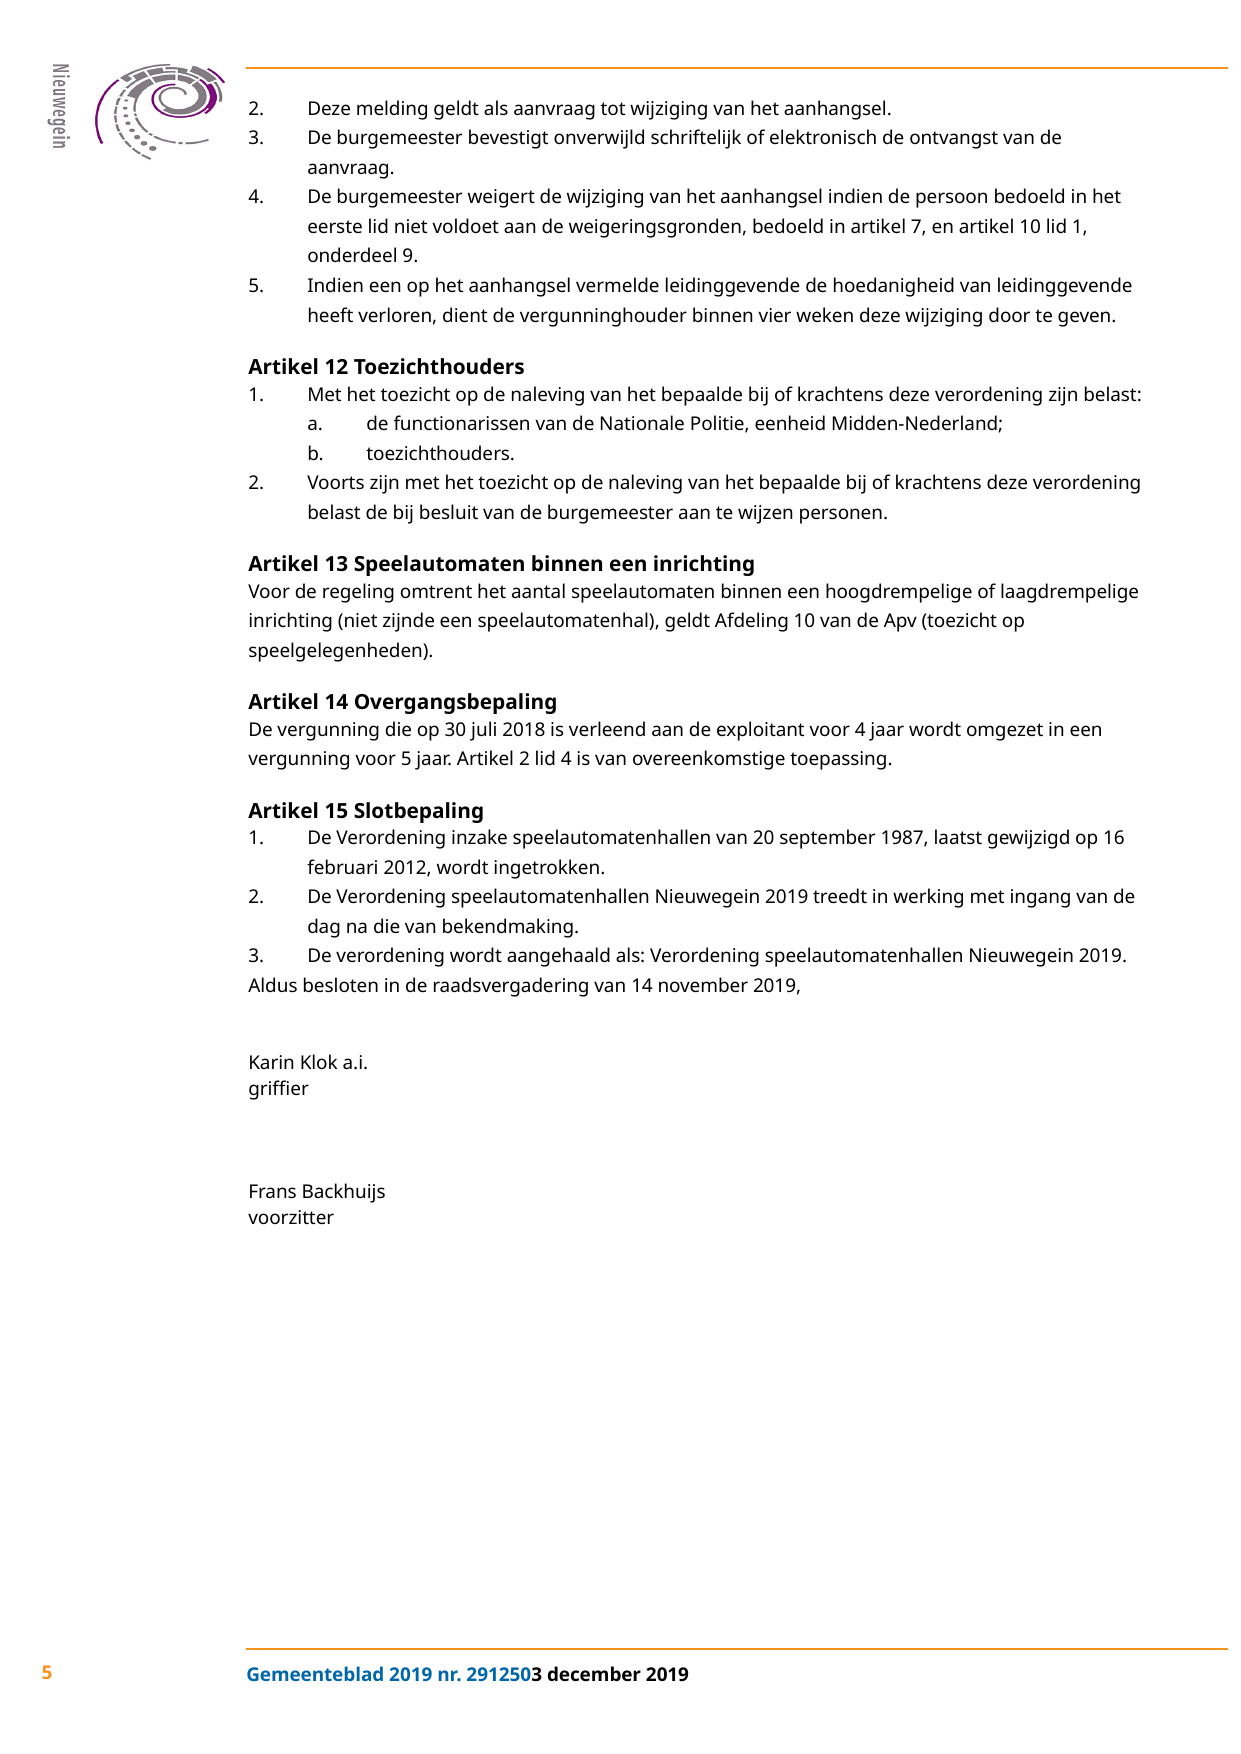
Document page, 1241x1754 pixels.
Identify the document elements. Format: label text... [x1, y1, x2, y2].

text Artikel 13 Speelautomaten binnen een inrichting [248, 549, 1152, 578]
list de functionarissen van de Nationale Politie, eenheid Midden-Nederland; [307, 410, 1152, 436]
list Deze melding geldt als aanvraag tot wijziging van het aanhangsel. [248, 95, 1152, 121]
list Indien een op het aanhangsel vermelde leidinggevende de hoedanigheid van leidinggevende heeft verloren, dient de vergunninghouder binnen vier weken deze wijziging door te geven. [248, 272, 1152, 328]
list De Verordening speelautomatenhallen Nieuwegein 2019 treedt in werking met ingang van de dag na die van bekendmaking. [248, 883, 1152, 939]
list De burgemeester bevestigt onverwijld schriftelijk of elektronisch de ontvangst van de aanvraag. [248, 124, 1152, 180]
text De vergunning die op 30 juli 2018 is verleend aan de exploitant voor 4 jaar wordt omgezet in een vergunning voor 5 jaar. Artikel 2 lid 4 is van overeenkomstige toepassing. [248, 716, 1152, 771]
picture [41, 47, 231, 172]
text Artikel 14 Overgangsbepaling [248, 687, 1152, 716]
text Aldus besloten in de raadsvergadering van 14 november 2019, [248, 972, 1152, 998]
list toezichthouders. [307, 440, 1152, 466]
text Artikel 12 Toezichthouders [248, 352, 1152, 381]
list De Verordening inzake speelautomatenhallen van 20 september 1987, laatst gewijzigd op 16 februari 2012, wordt ingetrokken. [248, 824, 1152, 880]
list De burgemeester weigert de wijziging van het aanhangsel indien de persoon bedoeld in het eerste lid niet voldoet aan de weigeringsgronden, bedoeld in artikel 7, en artikel 10 lid 1, onderdeel 9. [248, 183, 1152, 268]
list Met het toezicht op de naleving van het bepaalde bij of krachtens deze verordening zijn belast: [248, 381, 1152, 406]
text voorzitter [248, 1204, 1152, 1229]
text Artikel 15 Slotbepaling [248, 796, 1152, 824]
text griffier [248, 1075, 1152, 1101]
list De verordening wordt aangehaald als: Verordening speelautomatenhallen Nieuwegein 2019. [248, 943, 1152, 968]
text Voor de regeling omtrent het aantal speelautomaten binnen een hoogdrempelige of laagdrempelige inrichting (niet zijnde een speelautomatenhal), geldt Afdeling 10 van de Apv (toezicht op speelgelegenheden). [248, 578, 1152, 663]
text Karin Klok a.i. [248, 1049, 1152, 1075]
text Frans Backhuijs [248, 1178, 1152, 1204]
list Voorts zijn met het toezicht op de naleving van het bepaalde bij of krachtens deze verordening belast de bij besluit van de burgemeester aan te wijzen personen. [248, 469, 1152, 525]
